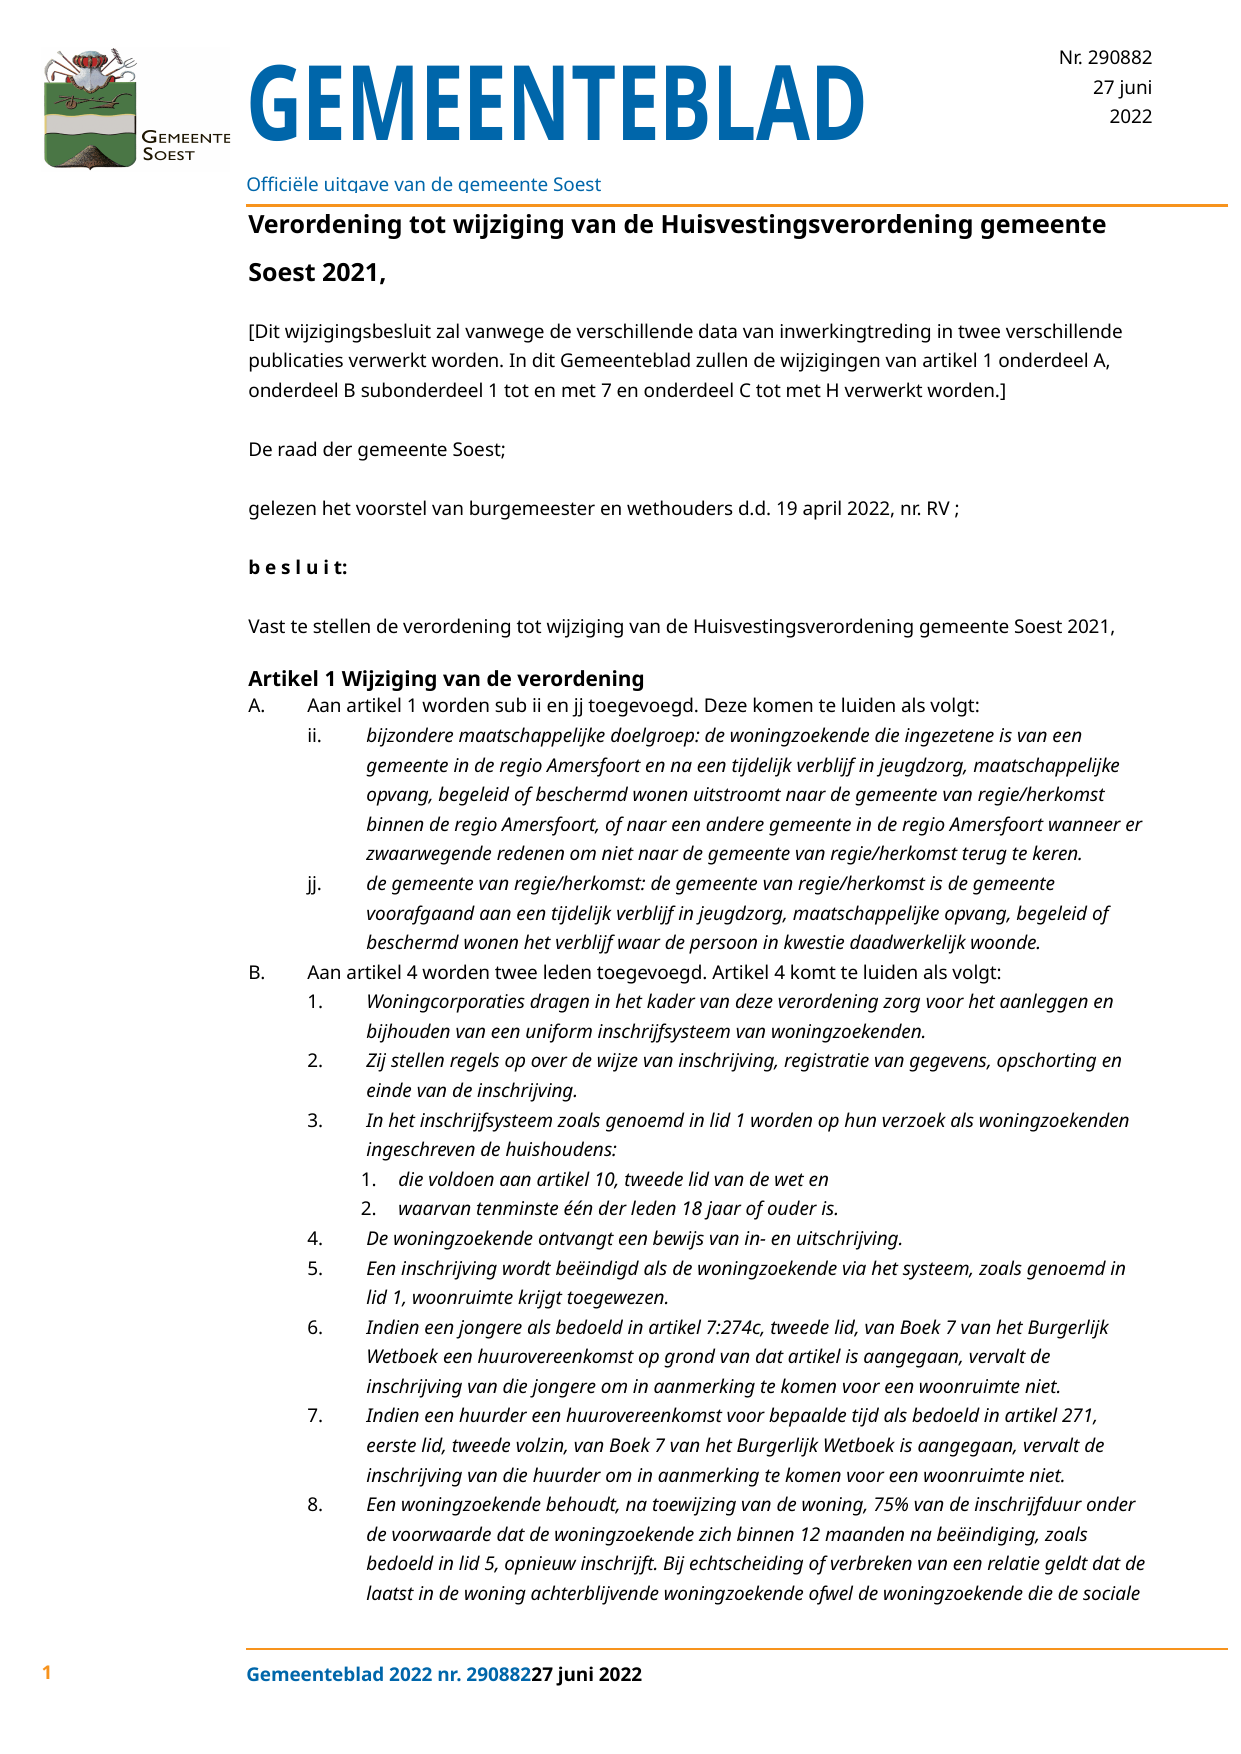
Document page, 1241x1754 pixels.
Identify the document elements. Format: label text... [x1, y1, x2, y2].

list bijzondere maatschappelijke doelgroep: de woningzoekende die ingezetene is van een gemeente in de regio Amersfoort en na een tijdelijk verblijf in jeugdzorg, maatschappelijke opvang, begeleid of beschermd wonen uitstroomt naar de gemeente van regie/herkomst binnen de regio Amersfoort, of naar een andere gemeente in de regio Amersfoort wanneer er zwaarwegende redenen om niet naar de gemeente van regie/herkomst terug te keren. [307, 722, 1152, 866]
list de gemeente van regie/herkomst: de gemeente van regie/herkomst is de gemeente voorafgaand aan een tijdelijk verblijf in jeugdzorg, maatschappelijke opvang, begeleid of beschermd wonen het verblijf waar de persoon in kwestie daadwerkelijk woonde. [307, 870, 1152, 955]
text Verordening tot wijziging van de Huisvestingsverordening gemeente Soest 2021, [248, 207, 1152, 288]
text b e s l u i t: [248, 554, 1152, 580]
text [Dit wijzigingsbesluit zal vanwege de verschillende data van inwerkingtreding in twee verschillende publicaties verwerkt worden. In dit Gemeenteblad zullen de wijzigingen van artikel 1 onderdeel A, onderdeel B subonderdeel 1 tot en met 7 en onderdeel C tot met H verwerkt worden.] [248, 318, 1152, 403]
text Vast te stellen de verordening tot wijziging van de Huisvestingsverordening gemeente Soest 2021, [248, 614, 1152, 639]
list Woningcorporaties dragen in het kader van deze verordening zorg voor het aanleggen en bijhouden van een uniform inschrijfsysteem van woningzoekenden. [307, 988, 1152, 1044]
list Zij stellen regels op over de wijze van inschrijving, registratie van gegevens, opschorting en einde van de inschrijving. [307, 1048, 1152, 1103]
picture [41, 47, 231, 172]
list Aan artikel 1 worden sub ii en jj toegevoegd. Deze komen te luiden als volgt: [248, 693, 1152, 718]
list In het inschrijfsysteem zoals genoemd in lid 1 worden op hun verzoek als woningzoekenden ingeschreven de huishoudens: [307, 1107, 1152, 1162]
list Een woningzoekende behoudt, na toewijzing van de woning, 75% van de inschrijfduur onder de voorwaarde dat de woningzoekende zich binnen 12 maanden na beëindiging, zoals bedoeld in lid 5, opnieuw inschrijft. Bij echtscheiding of verbreken van een relatie geldt dat de laatst in de woning achterblijvende woningzoekende ofwel de woningzoekende die de sociale [307, 1491, 1152, 1606]
list Indien een huurder een huurovereenkomst voor bepaalde tijd als bedoeld in artikel 271, eerste lid, tweede volzin, van Boek 7 van het Burgerlijk Wetboek is aangegaan, vervalt de inschrijving van die huurder om in aanmerking te komen voor een woonruimte niet. [307, 1403, 1152, 1487]
list waarvan tenminste één der leden 18 jaar of ouder is. [361, 1196, 1152, 1221]
list Aan artikel 4 worden twee leden toegevoegd. Artikel 4 komt te luiden als volgt: [248, 959, 1152, 984]
text gelezen het voorstel van burgemeester en wethouders d.d. 19 april 2022, nr. RV ; [248, 495, 1152, 521]
text De raad der gemeente Soest; [248, 436, 1152, 462]
list Een inschrijving wordt beëindigd als de woningzoekende via het systeem, zoals genoemd in lid 1, woonruimte krijgt toegewezen. [307, 1255, 1152, 1310]
list Indien een jongere als bedoeld in artikel 7:274c, tweede lid, van Boek 7 van het Burgerlijk Wetboek een huurovereenkomst op grond van dat artikel is aangegaan, vervalt de inschrijving van die jongere om in aanmerking te komen voor een woonruimte niet. [307, 1314, 1152, 1399]
text Artikel 1 Wijziging van de verordening [248, 664, 1152, 693]
list die voldoen aan artikel 10, tweede lid van de wet en [361, 1166, 1152, 1192]
list De woningzoekende ontvangt een bewijs van in- en uitschrijving. [307, 1225, 1152, 1251]
